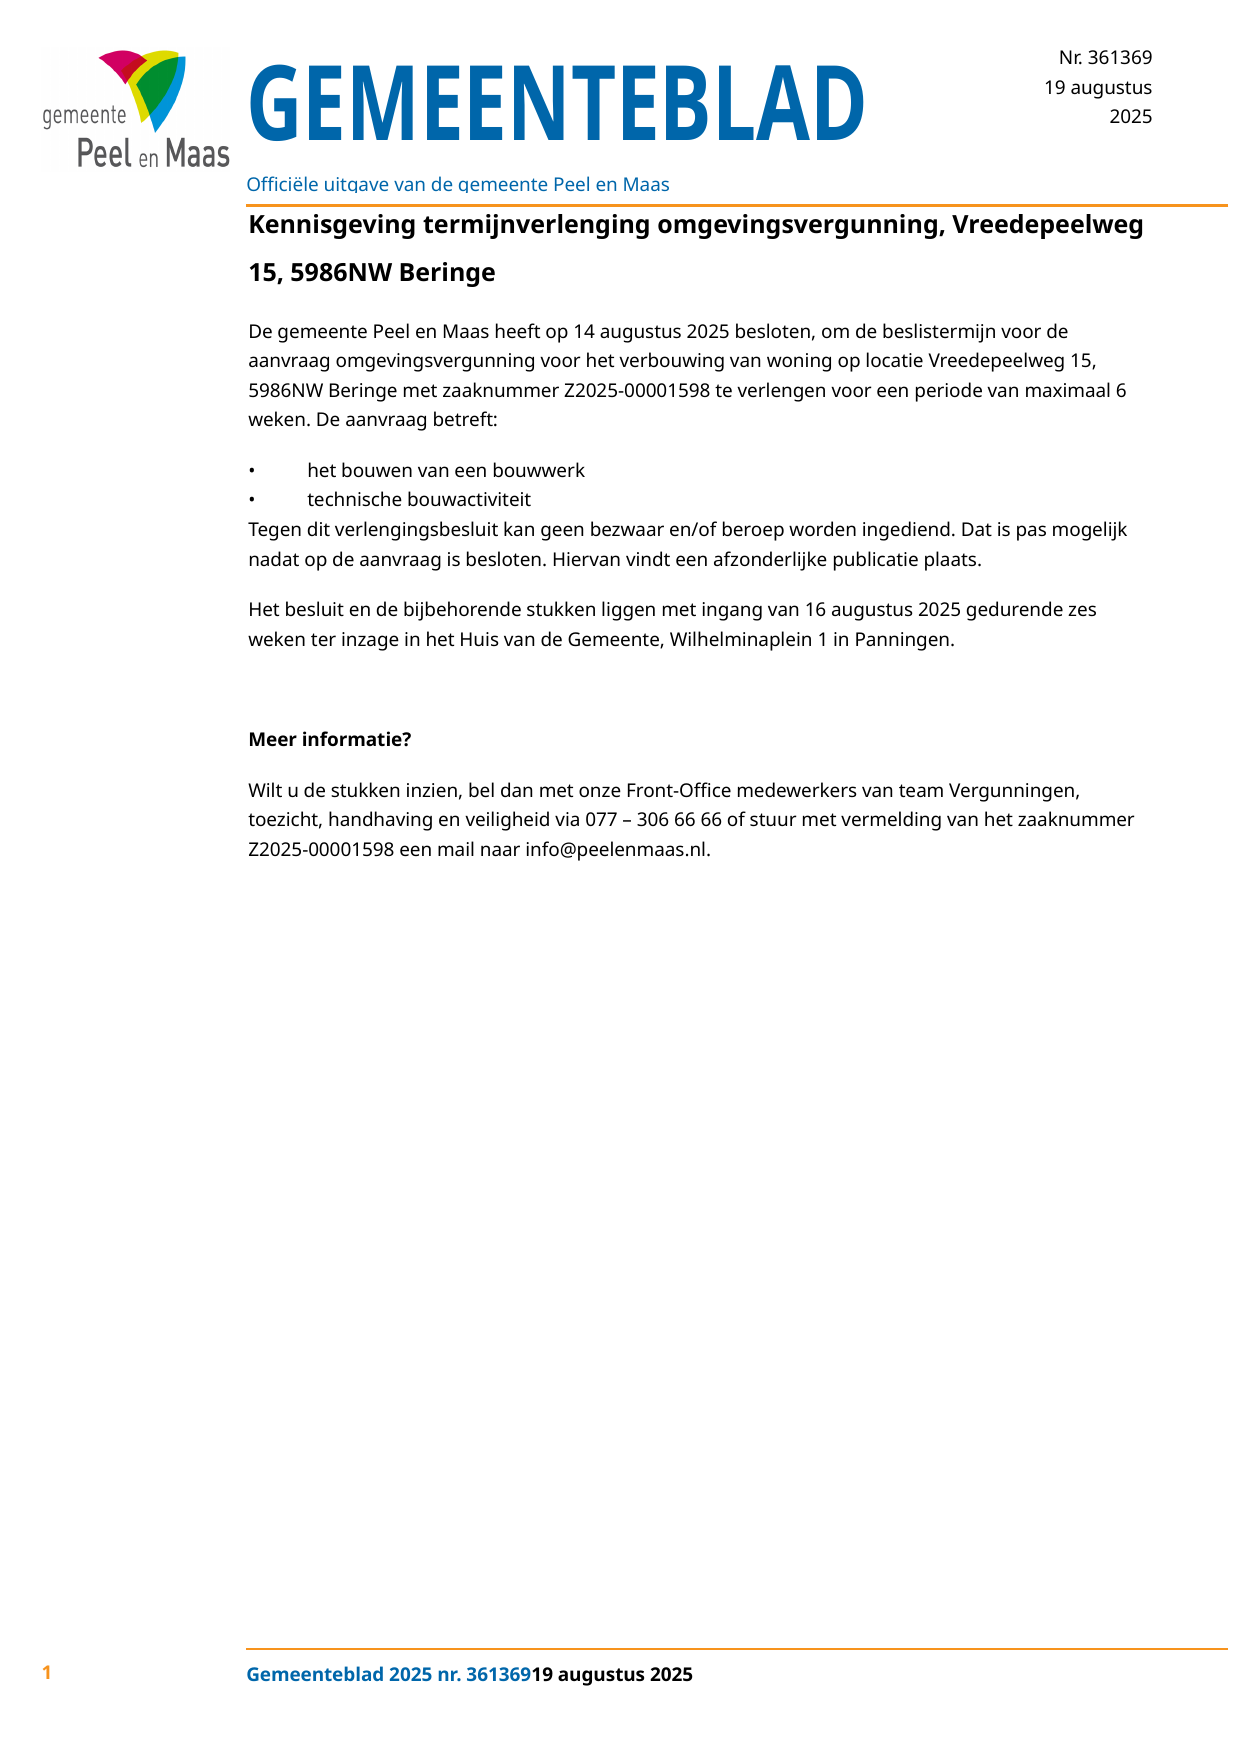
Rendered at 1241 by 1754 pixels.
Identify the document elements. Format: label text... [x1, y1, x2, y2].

list het bouwen van een bouwwerk [248, 457, 1152, 483]
picture [41, 47, 231, 172]
text Meer informatie? [248, 727, 1152, 752]
text Wilt u de stukken inzien, bel dan met onze Front-Office medewerkers van team Vergunningen, toezicht, handhaving en veiligheid via 077 – 306 66 66 of stuur met vermelding van het zaaknummer Z2025-00001598 een mail naar info@peelenmaas.nl. [248, 777, 1152, 862]
list technische bouwactiviteit [248, 487, 1152, 512]
text Kennisgeving termijnverlenging omgevingsvergunning, Vreedepeelweg 15, 5986NW Beringe [248, 207, 1152, 288]
text De gemeente Peel en Maas heeft op 14 augustus 2025 besloten, om de beslistermijn voor de aanvraag omgevingsvergunning voor het verbouwing van woning op locatie Vreedepeelweg 15, 5986NW Beringe met zaaknummer Z2025-00001598 te verlengen voor een periode van maximaal 6 weken. De aanvraag betreft: [248, 318, 1152, 432]
text Het besluit en de bijbehorende stukken liggen met ingang van 16 augustus 2025 gedurende zes weken ter inzage in het Huis van de Gemeente, Wilhelminaplein 1 in Panningen. [248, 596, 1152, 652]
text Tegen dit verlengingsbesluit kan geen bezwaar en/of beroep worden ingediend. Dat is pas mogelijk nadat op de aanvraag is besloten. Hiervan vindt een afzonderlijke publicatie plaats. [248, 516, 1152, 572]
